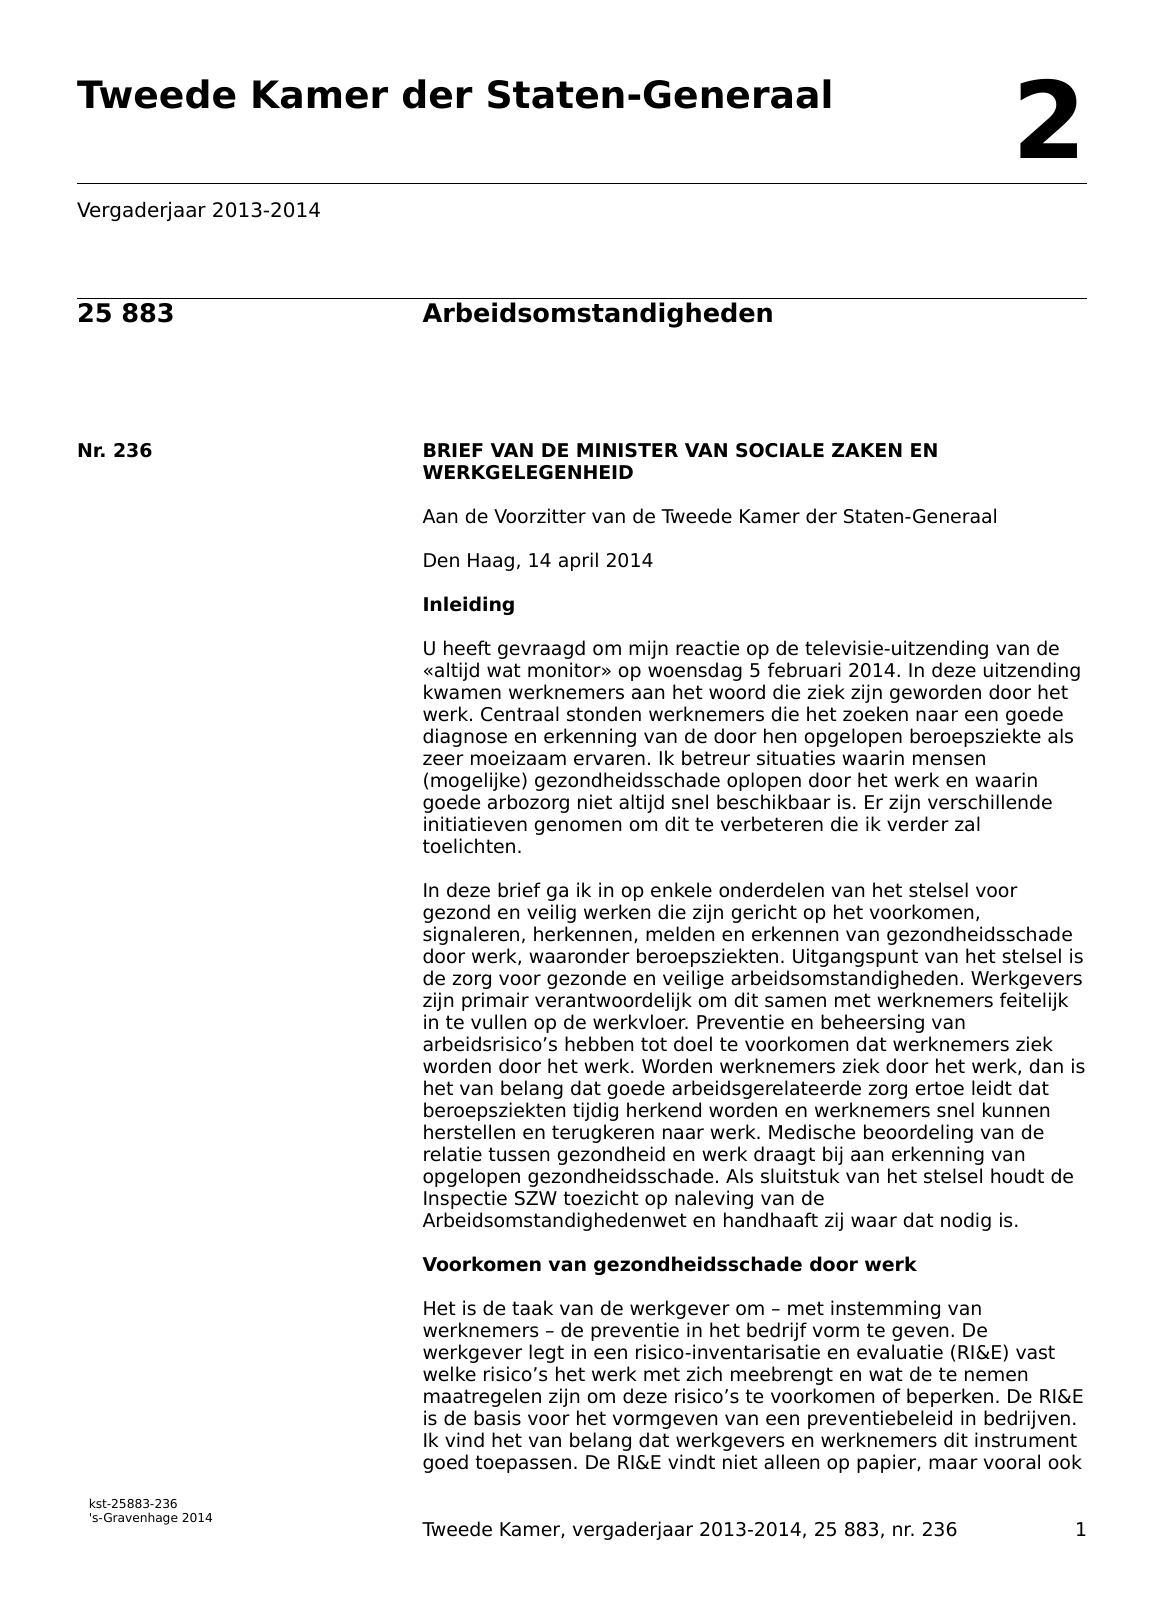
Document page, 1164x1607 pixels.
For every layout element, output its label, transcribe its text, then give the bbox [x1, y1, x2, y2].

text Aan de Voorzitter van de Tweede Kamer der Staten-Generaal [422, 506, 1087, 528]
table_header Tweede Kamer der Staten-Generaal [77, 59, 886, 183]
table_header 2 [886, 59, 1087, 183]
text 's-Gravenhage 2014 [88, 1511, 323, 1525]
subtitle Voorkomen van gezondheidsschade door werk [422, 1254, 1087, 1276]
text kst-25883-236 [88, 1497, 323, 1511]
text Het is de taak van de werkgever om – met instemming van werknemers – de preventie in het bedrijf vorm te geven. De werkgever legt in een risico-inventarisatie en evaluatie (RI&E) vast welke risico’s het werk met zich meebrengt en wat de te nemen maatregelen zijn om deze risico’s te voorkomen of beperken. De RI&E is de basis voor het vormgeven van een preventiebeleid in bedrijven. Ik vind het van belang dat werkgevers en werknemers dit instrument goed toepassen. De RI&E vindt niet alleen op papier, maar vooral ook [422, 1298, 1087, 1474]
subtitle 25 883 Arbeidsomstandigheden [77, 299, 1087, 329]
subtitle Inleiding [422, 594, 1087, 616]
text In deze brief ga ik in op enkele onderdelen van het stelsel voor gezond en veilig werken die zijn gericht op het voorkomen, signaleren, herkennen, melden en erkennen van gezondheidsschade door werk, waaronder beroepsziekten. Uitgangspunt van het stelsel is de zorg voor gezonde en veilige arbeidsomstandigheden. Werkgevers zijn primair verantwoordelijk om dit samen met werknemers feitelijk in te vullen op de werkvloer. Preventie en beheersing van arbeidsrisico’s hebben tot doel te voorkomen dat werknemers ziek worden door het werk. Worden werknemers ziek door het werk, dan is het van belang dat goede arbeidsgerelateerde zorg ertoe leidt dat beroepsziekten tijdig herkend worden en werknemers snel kunnen herstellen en terugkeren naar werk. Medische beoordeling van de relatie tussen gezondheid en werk draagt bij aan erkenning van opgelopen gezondheidsschade. Als sluitstuk van het stelsel houdt de Inspectie SZW toezicht op naleving van de Arbeidsomstandighedenwet en handhaaft zij waar dat nodig is. [422, 880, 1087, 1232]
table_cell Vergaderjaar 2013-2014 [77, 184, 1087, 298]
text Den Haag, 14 april 2014 [422, 550, 1087, 572]
text U heeft gevraagd om mijn reactie op de televisie-uitzending van de «altijd wat monitor» op woensdag 5 februari 2014. In deze uitzending kwamen werknemers aan het woord die ziek zijn geworden door het werk. Centraal stonden werknemers die het zoeken naar een goede diagnose en erkenning van de door hen opgelopen beroepsziekte als zeer moeizaam ervaren. Ik betreur situaties waarin mensen (mogelijke) gezondheidsschade oplopen door het werk en waarin goede arbozorg niet altijd snel beschikbaar is. Er zijn verschillende initiatieven genomen om dit te verbeteren die ik verder zal toelichten. [422, 638, 1087, 858]
subtitle Nr. 236 BRIEF VAN DE MINISTER VAN SOCIALE ZAKEN EN WERKGELEGENHEID [77, 440, 1087, 484]
